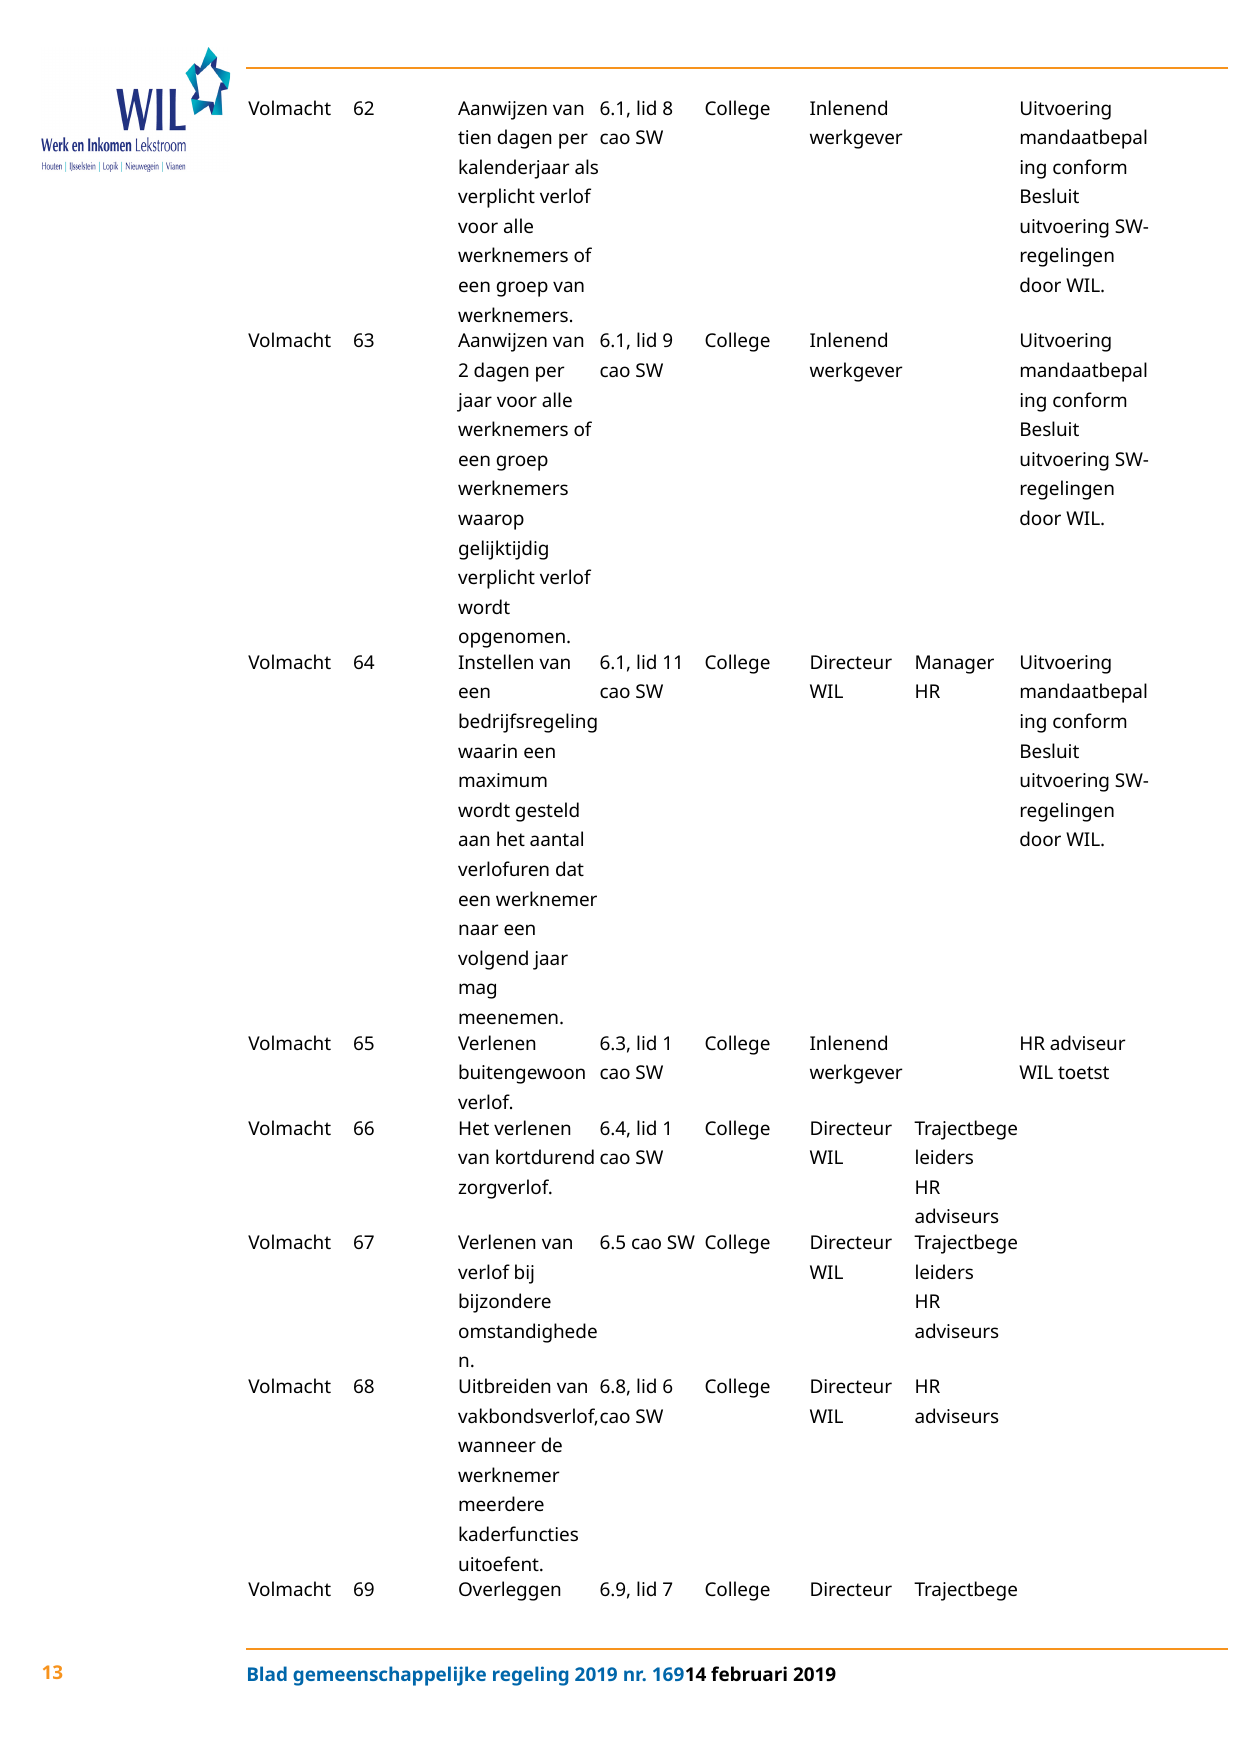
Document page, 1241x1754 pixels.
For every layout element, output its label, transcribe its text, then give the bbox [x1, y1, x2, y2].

table_cell [1019, 1229, 1152, 1373]
table_cell Uitvoering mandaatbepaling conform Besluit uitvoering SW-regelingen door WIL. [1019, 649, 1152, 1030]
table_cell Inlenend werkgever [809, 328, 914, 649]
table_cell Inlenend werkgever [809, 1030, 914, 1115]
table_cell Directeur WIL [809, 1229, 914, 1373]
table_cell Directeur WIL [809, 649, 914, 1030]
table_cell 68 [353, 1373, 458, 1577]
table_cell Aanwijzen van tien dagen per kalenderjaar als verplicht verlof voor alle werknemers of een groep van werknemers. [458, 95, 599, 328]
table_cell College [704, 1373, 809, 1577]
table_cell Volmacht [248, 1115, 353, 1229]
table_cell HR adviseur WIL toetst [1019, 1030, 1152, 1115]
table_cell 67 [353, 1229, 458, 1373]
table_cell Volmacht [248, 1577, 353, 1602]
table_cell Volmacht [248, 1373, 353, 1577]
table_cell 62 [353, 95, 458, 328]
picture [41, 47, 231, 172]
table_cell College [704, 95, 809, 328]
table_cell [914, 328, 1019, 649]
table_cell College [704, 1115, 809, 1229]
table_cell College [704, 1577, 809, 1602]
table_cell 64 [353, 649, 458, 1030]
table_cell 6.1, lid 9 cao SW [599, 328, 704, 649]
table_cell [1019, 1577, 1152, 1602]
table_cell Het verlenen van kortdurend zorgverlof. [458, 1115, 599, 1229]
table_cell 63 [353, 328, 458, 649]
table_cell Directeur WIL [809, 1373, 914, 1577]
table_cell 6.8, lid 6 cao SW [599, 1373, 704, 1577]
table_cell College [704, 328, 809, 649]
table_cell [914, 1030, 1019, 1115]
table_cell Volmacht [248, 1229, 353, 1373]
table_cell Instellen van een bedrijfsregeling waarin een maximum wordt gesteld aan het aantal verlofuren dat een werknemer naar een volgend jaar mag meenemen. [458, 649, 599, 1030]
table_cell Manager HR [914, 649, 1019, 1030]
table_cell Trajectbege [914, 1577, 1019, 1602]
table_cell 66 [353, 1115, 458, 1229]
table_cell Uitvoering mandaatbepaling conform Besluit uitvoering SW-regelingen door WIL. [1019, 328, 1152, 649]
table_cell [1019, 1115, 1152, 1229]
table_cell Volmacht [248, 1030, 353, 1115]
table_cell 6.1, lid 8 cao SW [599, 95, 704, 328]
table_cell Aanwijzen van 2 dagen per jaar voor alle werknemers of een groep werknemers waarop gelijktijdig verplicht verlof wordt opgenomen. [458, 328, 599, 649]
table_cell 65 [353, 1030, 458, 1115]
table_cell Trajectbegeleiders HR adviseurs [914, 1115, 1019, 1229]
table_cell Directeur WIL [809, 1115, 914, 1229]
table_cell Trajectbegeleiders HR adviseurs [914, 1229, 1019, 1373]
table_cell 6.4, lid 1 cao SW [599, 1115, 704, 1229]
table_cell HR adviseurs [914, 1373, 1019, 1577]
table_cell 69 [353, 1577, 458, 1602]
table_cell Verlenen van verlof bij bijzondere omstandigheden. [458, 1229, 599, 1373]
table_cell [914, 95, 1019, 328]
table_cell College [704, 1229, 809, 1373]
table_cell Directeur [809, 1577, 914, 1602]
table_cell 6.1, lid 11 cao SW [599, 649, 704, 1030]
table_cell 6.5 cao SW [599, 1229, 704, 1373]
table_cell Uitbreiden van vakbondsverlof, wanneer de werknemer meerdere kaderfuncties uitoefent. [458, 1373, 599, 1577]
table_cell 6.9, lid 7 [599, 1577, 704, 1602]
table_cell College [704, 649, 809, 1030]
table_cell Volmacht [248, 649, 353, 1030]
table_cell Inlenend werkgever [809, 95, 914, 328]
table_cell 6.3, lid 1 cao SW [599, 1030, 704, 1115]
table_cell College [704, 1030, 809, 1115]
table_cell Verlenen buitengewoon verlof. [458, 1030, 599, 1115]
table_cell [1019, 1373, 1152, 1577]
table_cell Volmacht [248, 95, 353, 328]
table_cell Volmacht [248, 328, 353, 649]
table_cell Uitvoering mandaatbepaling conform Besluit uitvoering SW-regelingen door WIL. [1019, 95, 1152, 328]
table_cell Overleggen [458, 1577, 599, 1602]
